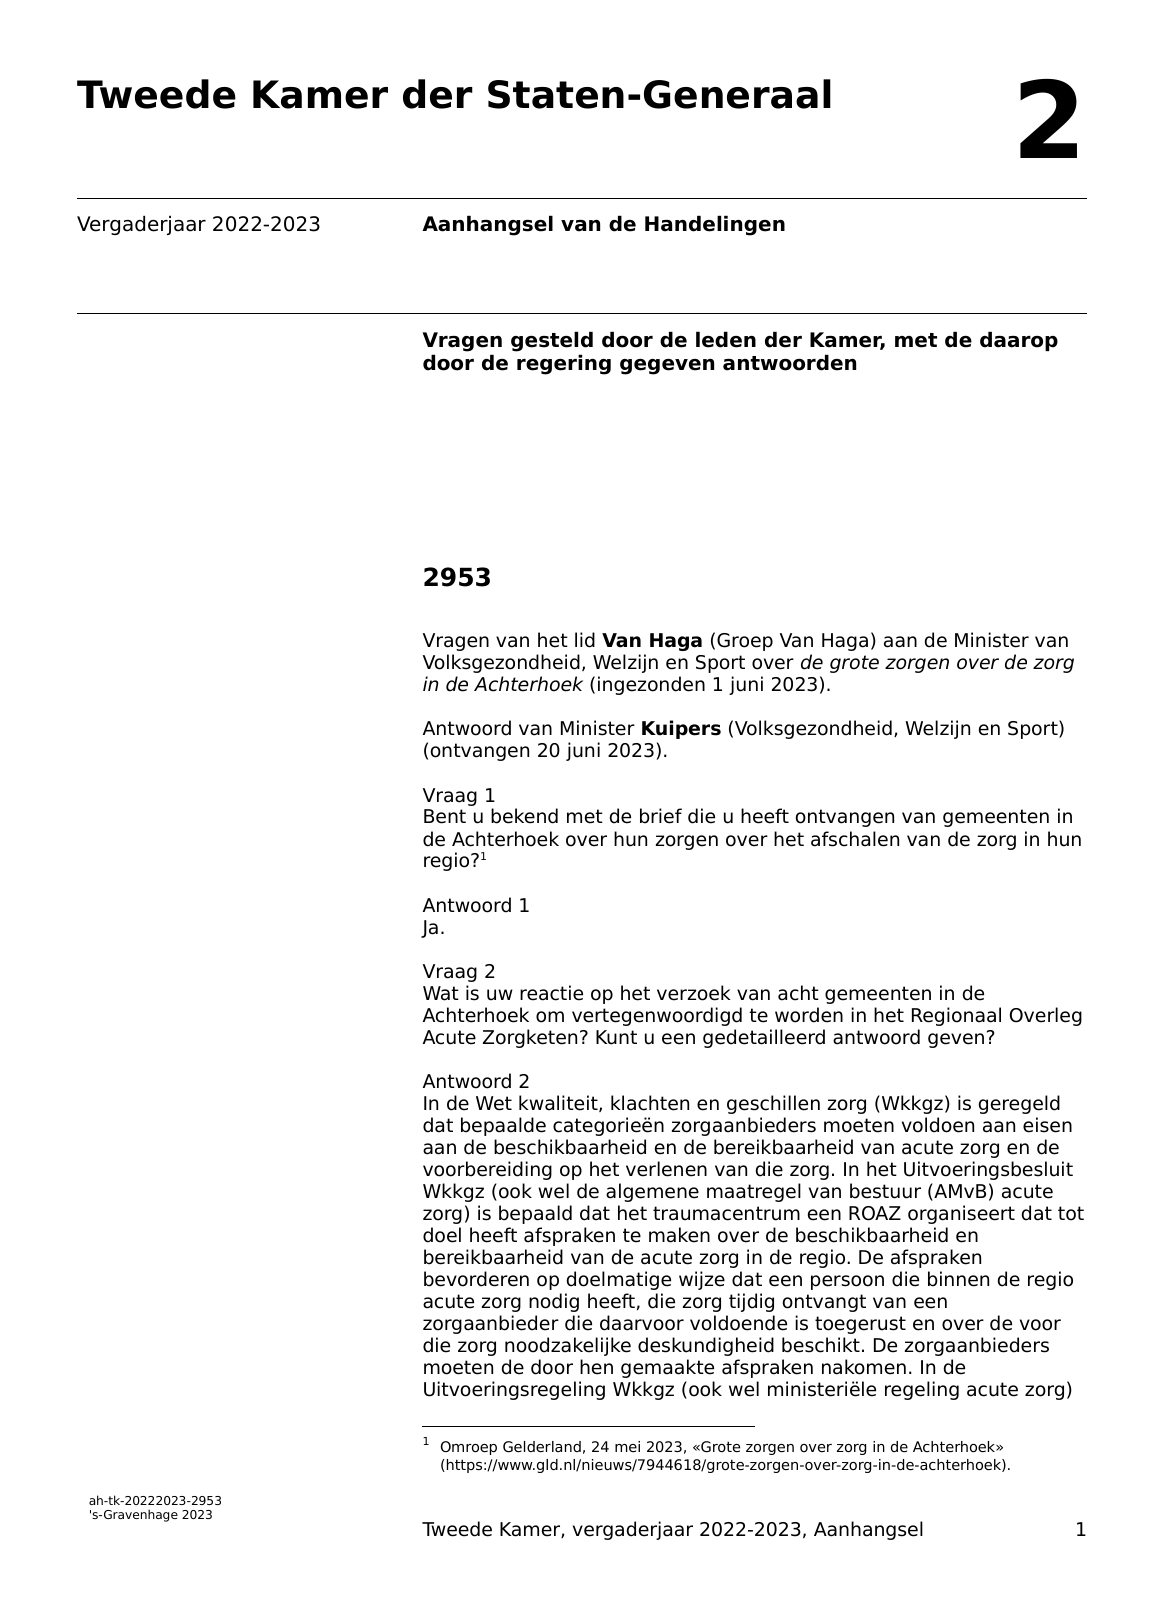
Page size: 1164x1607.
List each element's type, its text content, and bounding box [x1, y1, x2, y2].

text Wat is uw reactie op het verzoek van acht gemeenten in de Achterhoek om vertegenwoordigd te worden in het Regionaal Overleg Acute Zorgketen? Kunt u een gedetailleerd antwoord geven? [422, 983, 1087, 1049]
text Antwoord van Minister Kuipers (Volksgezondheid, Welzijn en Sport) (ontvangen 20 juni 2023). [422, 718, 1087, 762]
text Omroep Gelderland, 24 mei 2023, «Grote zorgen over zorg in de Achterhoek» (https://www.gld.nl/nieuws/7944618/grote-zorgen-over-zorg-in-de-achterhoek). [422, 1435, 1087, 1474]
table_cell Vragen gesteld door de leden der Kamer, met de daarop door de regering gegeven antwoorden [422, 314, 1087, 375]
text Vraag 1 [422, 784, 1087, 806]
table_cell [77, 314, 422, 375]
text Vragen van het lid Van Haga (Groep Van Haga) aan de Minister van Volksgezondheid, Welzijn en Sport over de grote zorgen over de zorg in de Achterhoek (ingezonden 1 juni 2023). [422, 630, 1087, 696]
text Antwoord 2 [422, 1071, 1087, 1093]
table_header Tweede Kamer der Staten-Generaal [77, 59, 886, 198]
text In de Wet kwaliteit, klachten en geschillen zorg (Wkkgz) is geregeld dat bepaalde categorieën zorgaanbieders moeten voldoen aan eisen aan de beschikbaarheid en de bereikbaarheid van acute zorg en de voorbereiding op het verlenen van die zorg. In het Uitvoeringsbesluit Wkkgz (ook wel de algemene maatregel van bestuur (AMvB) acute zorg) is bepaald dat het traumacentrum een ROAZ organiseert dat tot doel heeft afspraken te maken over de beschikbaarheid en bereikbaarheid van de acute zorg in de regio. De afspraken bevorderen op doelmatige wijze dat een persoon die binnen de regio acute zorg nodig heeft, die zorg tijdig ontvangt van een zorgaanbieder die daarvoor voldoende is toegerust en over de voor die zorg noodzakelijke deskundigheid beschikt. De zorgaanbieders moeten de door hen gemaakte afspraken nakomen. In de Uitvoeringsregeling Wkkgz (ook wel ministeriële regeling acute zorg) [422, 1093, 1087, 1401]
text Ja. [422, 917, 1087, 938]
table_cell Aanhangsel van de Handelingen [422, 199, 1087, 313]
table_cell Vergaderjaar 2022-2023 [77, 199, 422, 313]
text Antwoord 1 [422, 894, 1087, 917]
text Vraag 2 [422, 961, 1087, 983]
text 2953 [422, 563, 1087, 592]
text ah-tk-20222023-2953 [88, 1494, 323, 1508]
text 's-Gravenhage 2023 [88, 1508, 323, 1522]
text Bent u bekend met de brief die u heeft ontvangen van gemeenten in de Achterhoek over hun zorgen over het afschalen van de zorg in hun regio? [422, 806, 1087, 872]
table_header 2 [886, 59, 1087, 198]
